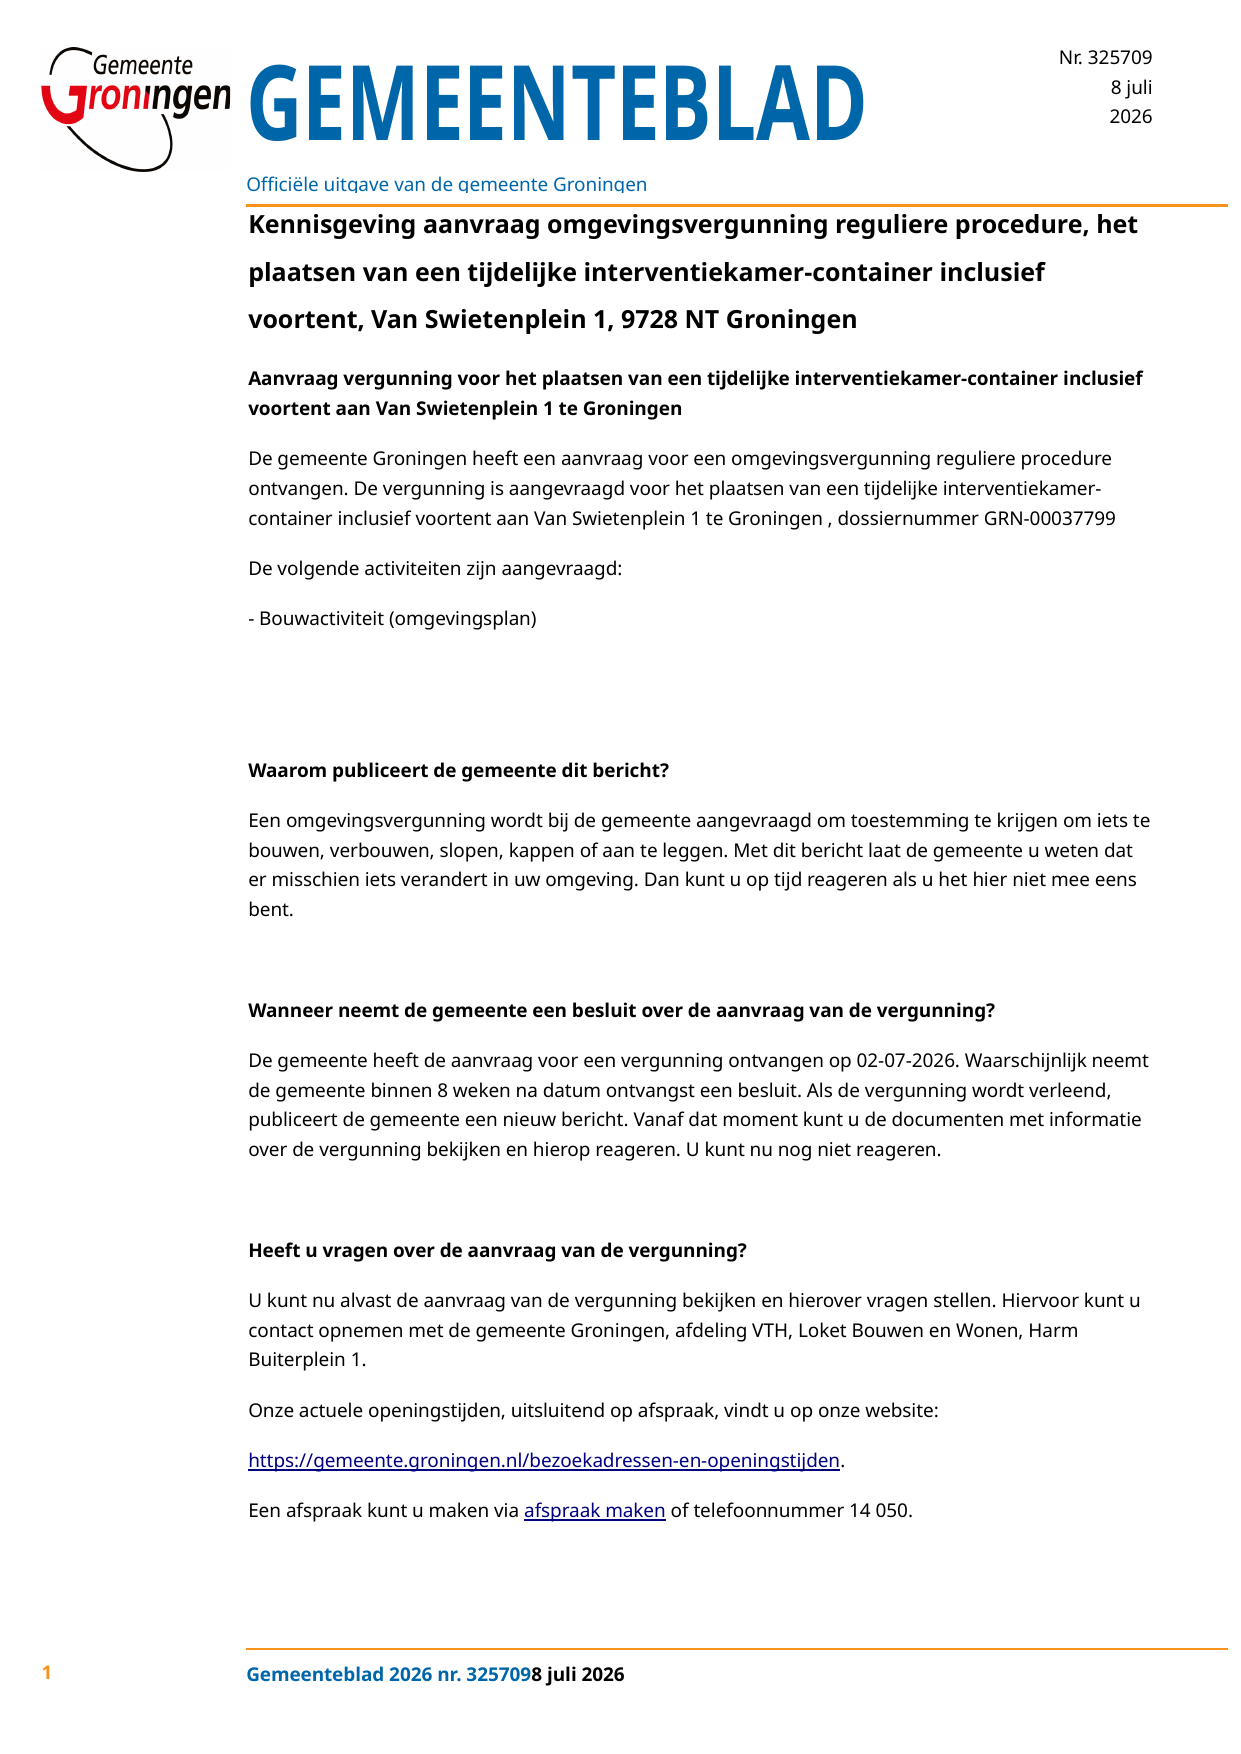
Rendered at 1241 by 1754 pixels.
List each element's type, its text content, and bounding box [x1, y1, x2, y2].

text Wanneer neemt de gemeente een besluit over de aanvraag van de vergunning? [248, 997, 1152, 1022]
text Kennisgeving aanvraag omgevingsvergunning reguliere procedure, het plaatsen van een tijdelijke interventiekamer-container inclusief voortent, Van Swietenplein 1, 9728 NT Groningen [248, 207, 1152, 336]
picture [41, 47, 231, 172]
text Onze actuele openingstijden, uitsluitend op afspraak, vindt u op onze website: [248, 1397, 1152, 1422]
text Heeft u vragen over de aanvraag van de vergunning? [248, 1237, 1152, 1262]
text Een omgevingsvergunning wordt bij de gemeente aangevraagd om toestemming te krijgen om iets te bouwen, verbouwen, slopen, kappen of aan te leggen. Met dit bericht laat de gemeente u weten dat er misschien iets verandert in uw omgeving. Dan kunt u op tijd reageren als u het hier niet mee eens bent. [248, 807, 1152, 922]
text U kunt nu alvast de aanvraag van de vergunning bekijken en hierover vragen stellen. Hiervoor kunt u contact opnemen met de gemeente Groningen, afdeling VTH, Loket Bouwen en Wonen, Harm Buiterplein 1. [248, 1287, 1152, 1372]
text Waarom publiceert de gemeente dit bericht? [248, 757, 1152, 782]
text - Bouwactiviteit (omgevingsplan) [248, 606, 1152, 631]
text Aanvraag vergunning voor het plaatsen van een tijdelijke interventiekamer-container inclusief voortent aan Van Swietenplein 1 te Groningen [248, 366, 1152, 421]
text De gemeente Groningen heeft een aanvraag voor een omgevingsvergunning reguliere procedure ontvangen. De vergunning is aangevraagd voor het plaatsen van een tijdelijke interventiekamer-container inclusief voortent aan Van Swietenplein 1 te Groningen , dossiernummer GRN-00037799 [248, 446, 1152, 530]
text De gemeente heeft de aanvraag voor een vergunning ontvangen op 02-07-2026. Waarschijnlijk neemt de gemeente binnen 8 weken na datum ontvangst een besluit. Als de vergunning wordt verleend, publiceert de gemeente een nieuw bericht. Vanaf dat moment kunt u de documenten met informatie over de vergunning bekijken en hierop reageren. U kunt nu nog niet reageren. [248, 1047, 1152, 1162]
text https://gemeente.groningen.nl/bezoekadressen-en-openingstijden. [248, 1447, 1152, 1473]
text Een afspraak kunt u maken via afspraak maken of telefoonnummer 14 050. [248, 1498, 1152, 1523]
text De volgende activiteiten zijn aangevraagd: [248, 555, 1152, 581]
